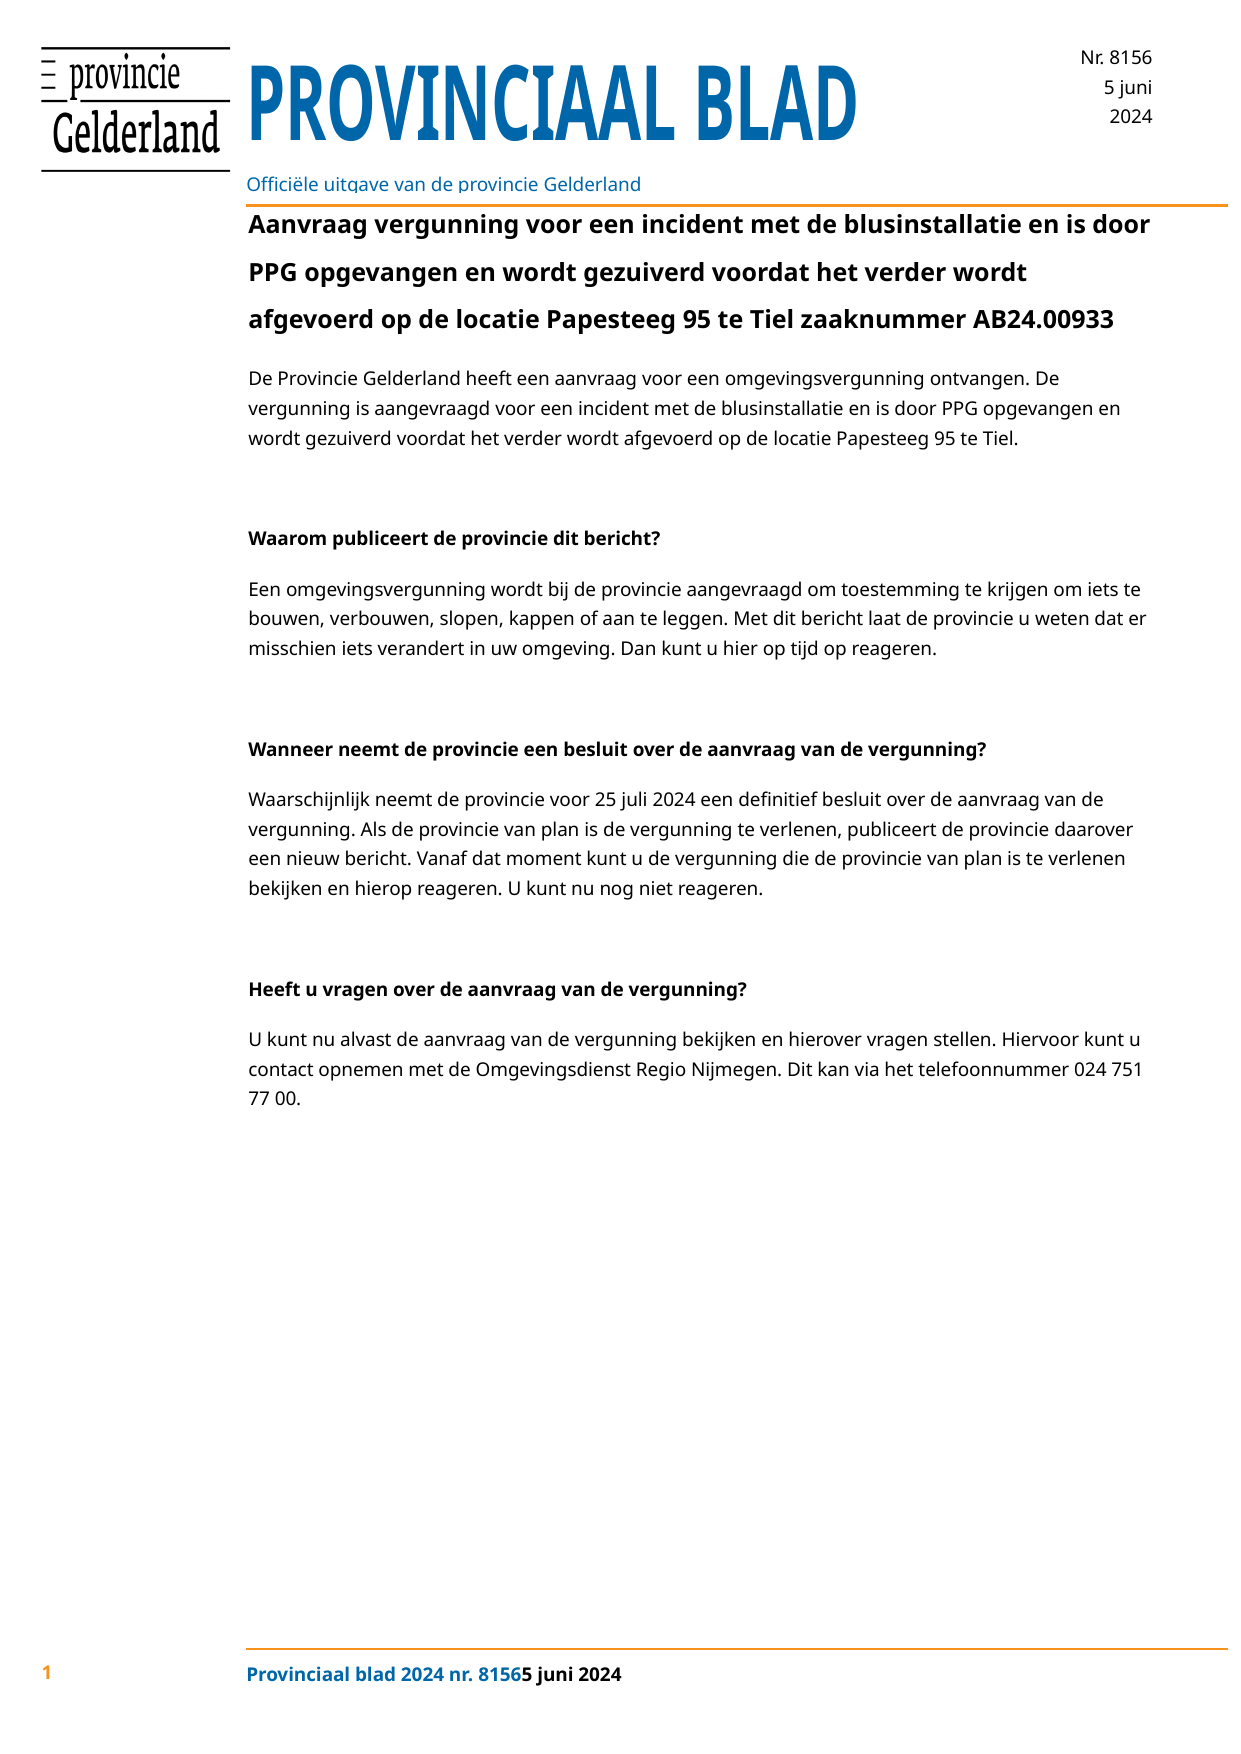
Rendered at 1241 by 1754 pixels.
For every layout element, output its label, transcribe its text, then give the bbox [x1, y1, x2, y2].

picture [41, 47, 231, 172]
text Aanvraag vergunning voor een incident met de blusinstallatie en is door PPG opgevangen en wordt gezuiverd voordat het verder wordt afgevoerd op de locatie Papesteeg 95 te Tiel zaaknummer AB24.00933 [248, 207, 1152, 336]
text Heeft u vragen over de aanvraag van de vergunning? [248, 976, 1152, 1002]
text U kunt nu alvast de aanvraag van de vergunning bekijken en hierover vragen stellen. Hiervoor kunt u contact opnemen met de Omgevingsdienst Regio Nijmegen. Dit kan via het telefoonnummer 024 751 77 00. [248, 1026, 1152, 1111]
text Wanneer neemt de provincie een besluit over de aanvraag van de vergunning? [248, 736, 1152, 762]
text Een omgevingsvergunning wordt bij de provincie aangevraagd om toestemming te krijgen om iets te bouwen, verbouwen, slopen, kappen of aan te leggen. Met dit bericht laat de provincie u weten dat er misschien iets verandert in uw omgeving. Dan kunt u hier op tijd op reageren. [248, 576, 1152, 661]
text De Provincie Gelderland heeft een aanvraag voor een omgevingsvergunning ontvangen. De vergunning is aangevraagd voor een incident met de blusinstallatie en is door PPG opgevangen en wordt gezuiverd voordat het verder wordt afgevoerd op de locatie Papesteeg 95 te Tiel. [248, 366, 1152, 450]
text Waarschijnlijk neemt de provincie voor 25 juli 2024 een definitief besluit over de aanvraag van de vergunning. Als de provincie van plan is de vergunning te verlenen, publiceert de provincie daarover een nieuw bericht. Vanaf dat moment kunt u de vergunning die de provincie van plan is te verlenen bekijken en hierop reageren. U kunt nu nog niet reageren. [248, 786, 1152, 901]
text Waarom publiceert de provincie dit bericht? [248, 526, 1152, 551]
